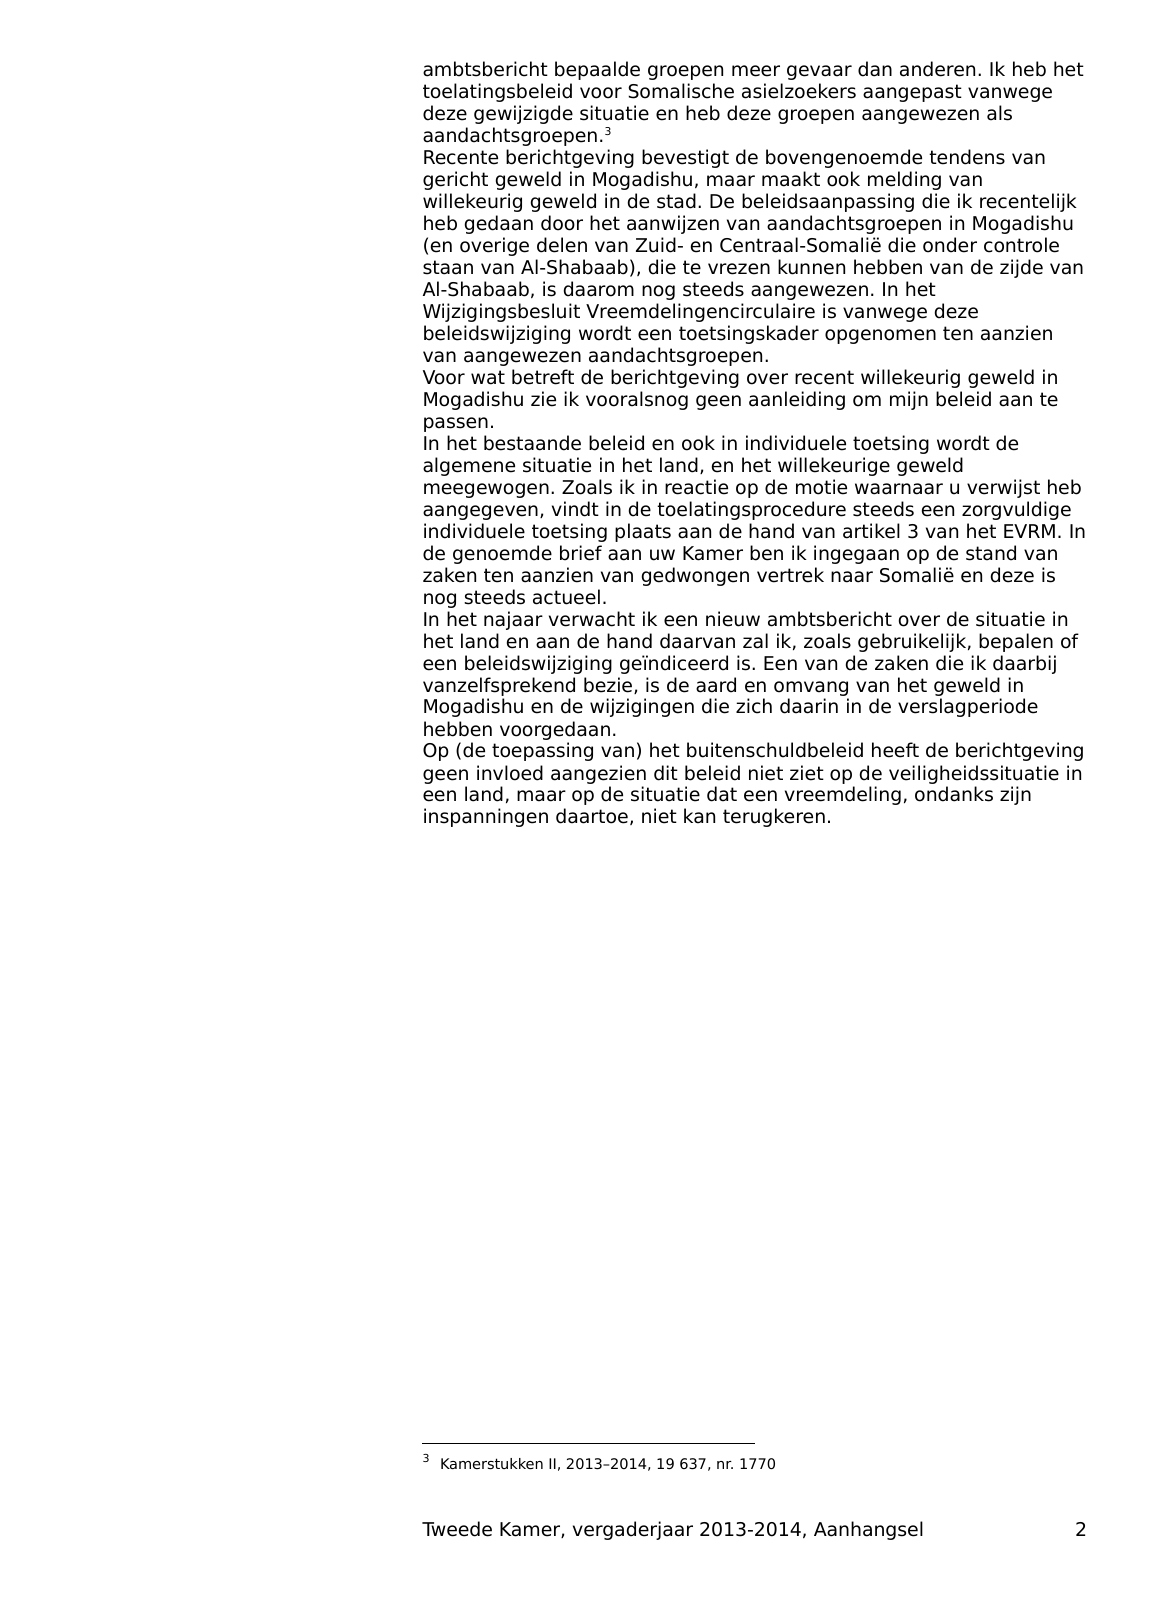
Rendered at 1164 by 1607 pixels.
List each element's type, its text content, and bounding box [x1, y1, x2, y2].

text ambtsbericht bepaalde groepen meer gevaar dan anderen. Ik heb het toelatingsbeleid voor Somalische asielzoekers aangepast vanwege deze gewijzigde situatie en heb deze groepen aangewezen als aandachtsgroepen. [422, 59, 1087, 147]
text Recente berichtgeving bevestigt de bovengenoemde tendens van gericht geweld in Mogadishu, maar maakt ook melding van willekeurig geweld in de stad. De beleidsaanpassing die ik recentelijk heb gedaan door het aanwijzen van aandachtsgroepen in Mogadishu (en overige delen van Zuid- en Centraal-Somalië die onder controle staan van Al-Shabaab), die te vrezen kunnen hebben van de zijde van Al-Shabaab, is daarom nog steeds aangewezen. In het Wijzigingsbesluit Vreemdelingencirculaire is vanwege deze beleidswijziging wordt een toetsingskader opgenomen ten aanzien van aangewezen aandachtsgroepen. [422, 147, 1087, 367]
text In het bestaande beleid en ook in individuele toetsing wordt de algemene situatie in het land, en het willekeurige geweld meegewogen. Zoals ik in reactie op de motie waarnaar u verwijst heb aangegeven, vindt in de toelatingsprocedure steeds een zorgvuldige individuele toetsing plaats aan de hand van artikel 3 van het EVRM. In de genoemde brief aan uw Kamer ben ik ingegaan op de stand van zaken ten aanzien van gedwongen vertrek naar Somalië en deze is nog steeds actueel. [422, 433, 1087, 608]
text Voor wat betreft de berichtgeving over recent willekeurig geweld in Mogadishu zie ik vooralsnog geen aanleiding om mijn beleid aan te passen. [422, 367, 1087, 433]
text Kamerstukken II, 2013–2014, 19 637, nr. 1770 [422, 1452, 1087, 1474]
text Op (de toepassing van) het buitenschuldbeleid heeft de berichtgeving geen invloed aangezien dit beleid niet ziet op de veiligheidssituatie in een land, maar op de situatie dat een vreemdeling, ondanks zijn inspanningen daartoe, niet kan terugkeren. [422, 740, 1087, 828]
text In het najaar verwacht ik een nieuw ambtsbericht over de situatie in het land en aan de hand daarvan zal ik, zoals gebruikelijk, bepalen of een beleidswijziging geïndiceerd is. Een van de zaken die ik daarbij vanzelfsprekend bezie, is de aard en omvang van het geweld in Mogadishu en de wijzigingen die zich daarin in de verslagperiode hebben voorgedaan. [422, 608, 1087, 740]
